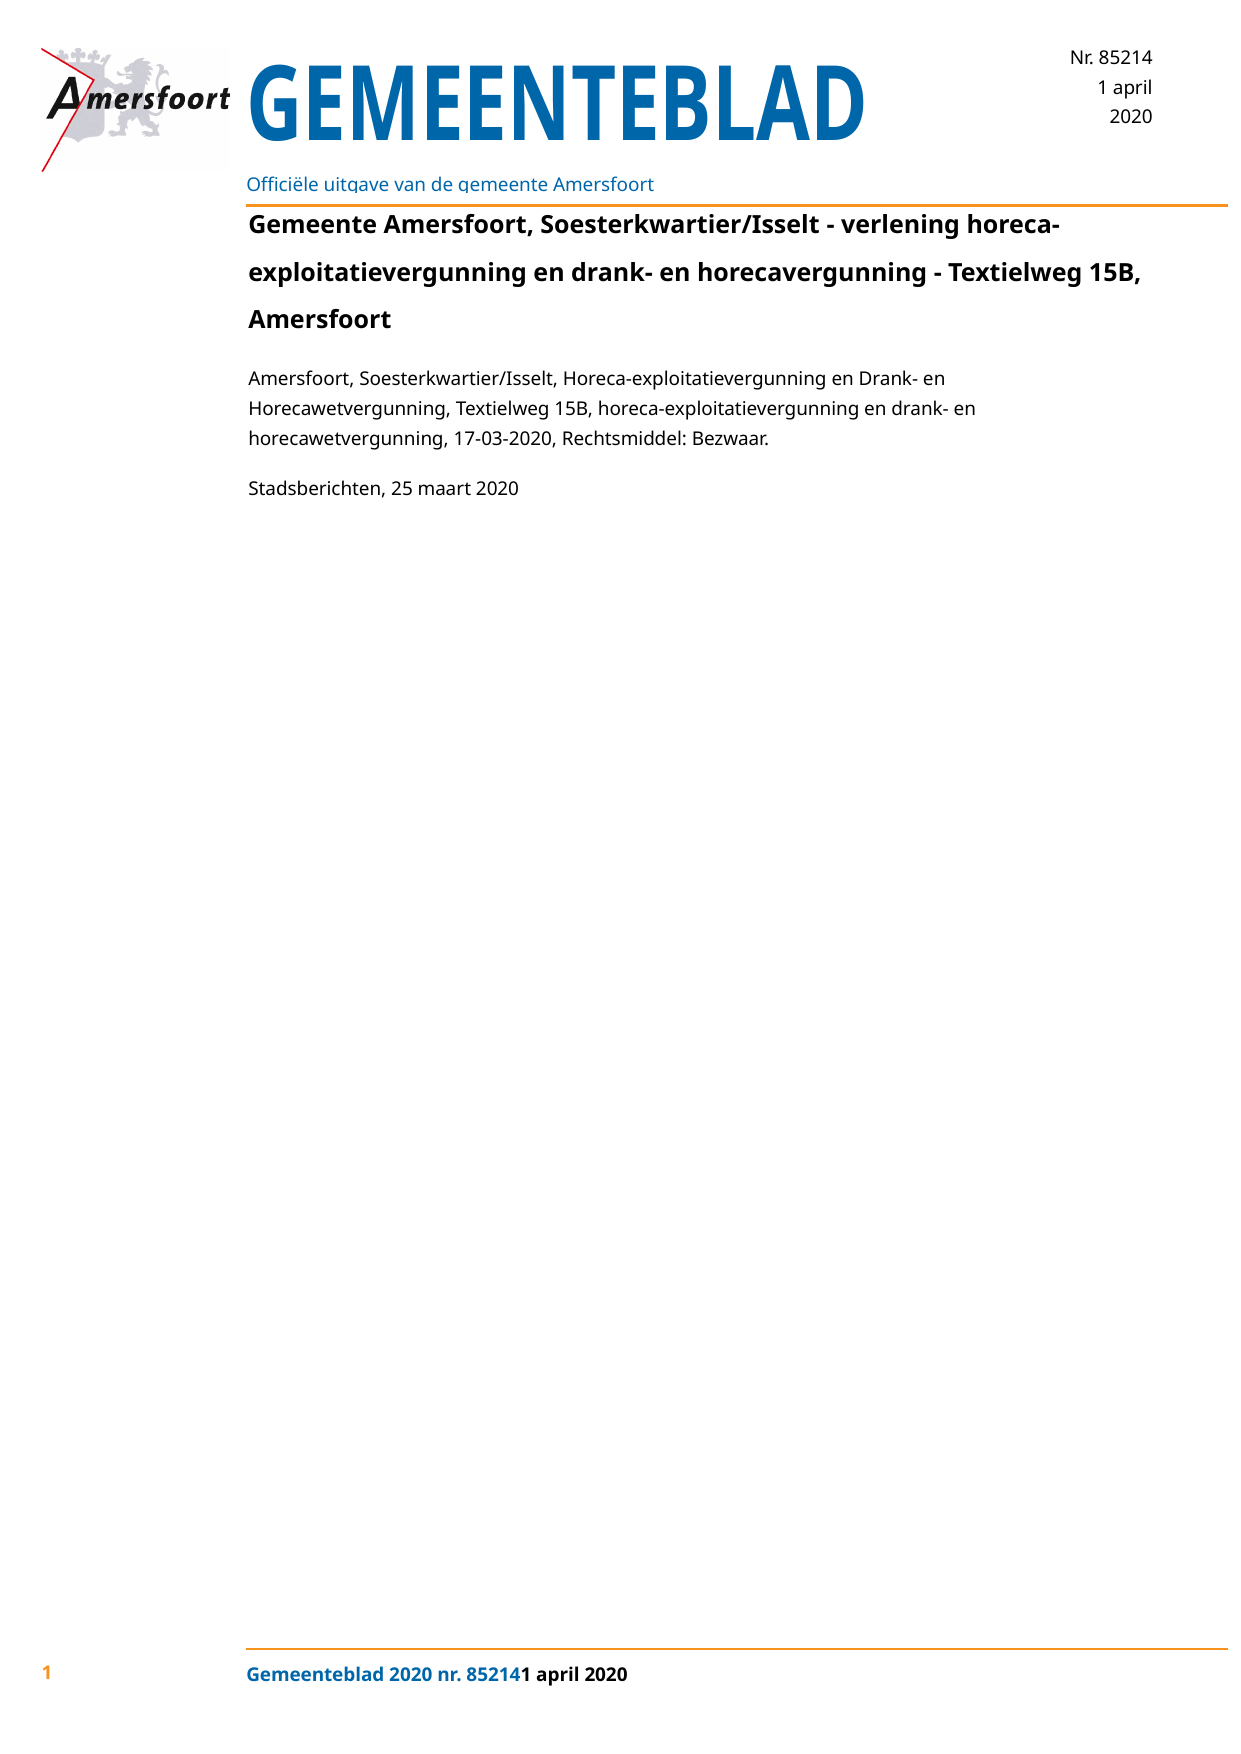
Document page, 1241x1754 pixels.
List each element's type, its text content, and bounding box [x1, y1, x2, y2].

text Amersfoort, Soesterkwartier/Isselt, Horeca-exploitatievergunning en Drank- en Horecawetvergunning, Textielweg 15B, horeca-exploitatievergunning en drank- en horecawetvergunning, 17-03-2020, Rechtsmiddel: Bezwaar. [248, 366, 1152, 450]
picture [41, 47, 231, 172]
text Stadsberichten, 25 maart 2020 [248, 475, 1152, 501]
text Gemeente Amersfoort, Soesterkwartier/Isselt - verlening horeca-exploitatievergunning en drank- en horecavergunning - Textielweg 15B, Amersfoort [248, 207, 1152, 336]
